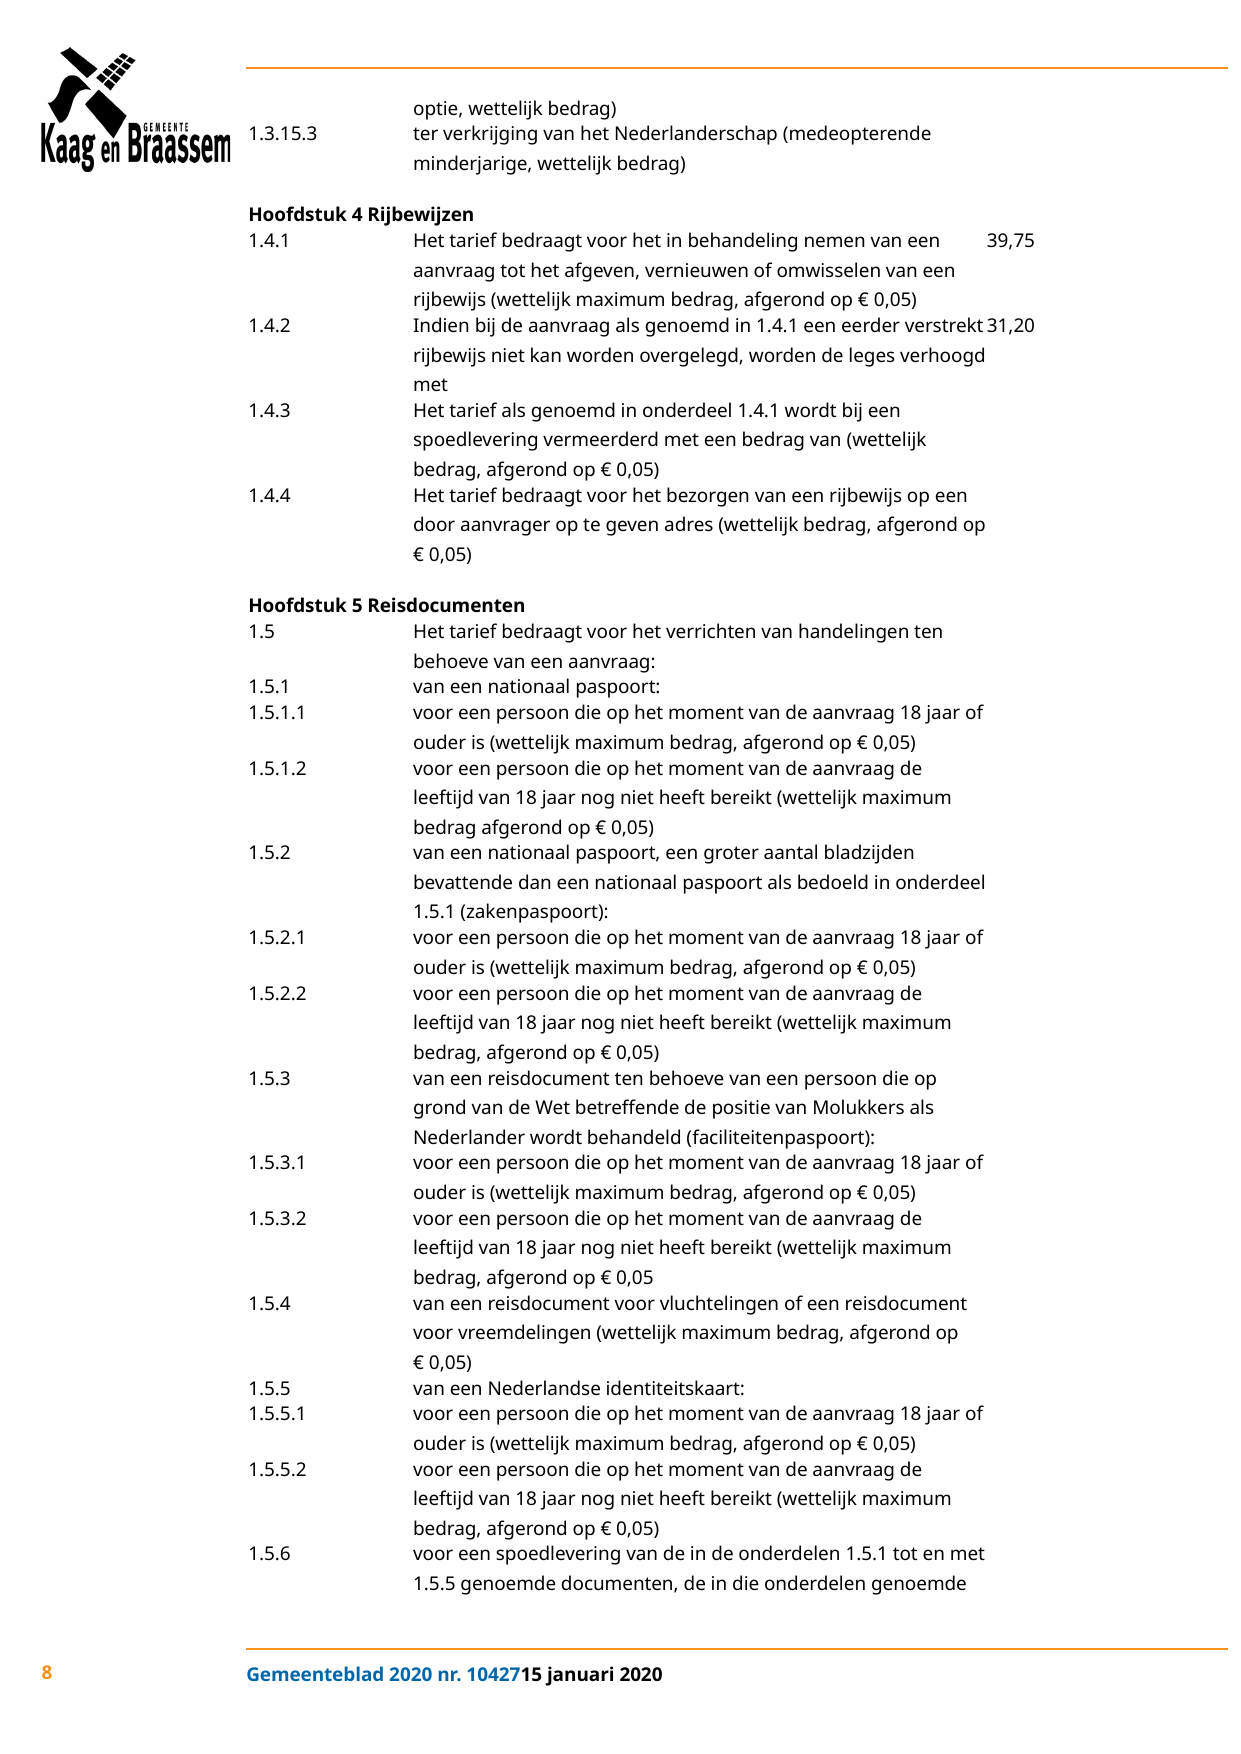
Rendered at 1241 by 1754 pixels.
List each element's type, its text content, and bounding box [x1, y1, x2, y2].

table_cell [248, 567, 413, 593]
table_cell 1.3.15.3 [248, 121, 413, 176]
table_cell 1.5.2.2 [248, 980, 413, 1065]
table_cell voor een spoedlevering van de in de onderdelen 1.5.1 tot en met 1.5.5 genoemde documenten, de in die onderdelen genoemde [413, 1541, 987, 1596]
table_cell van een Nederlandse identiteitskaart: [413, 1375, 987, 1400]
table_cell Het tarief bedraagt voor het verrichten van handelingen ten behoeve van een aanvraag: [413, 618, 987, 674]
table_cell [987, 618, 1152, 674]
table_cell [987, 176, 1152, 202]
table_cell [987, 202, 1152, 227]
table_cell 31,20 [987, 312, 1152, 397]
table_cell ter verkrijging van het Nederlanderschap (medeopterende minderjarige, wettelijk bedrag) [413, 121, 987, 176]
table_cell 1.4.3 [248, 397, 413, 482]
table_cell [248, 95, 413, 121]
table_cell Indien bij de aanvraag als genoemd in 1.4.1 een eerder verstrekt rijbewijs niet kan worden overgelegd, worden de leges verhoogd met [413, 312, 987, 397]
table_cell [987, 1375, 1152, 1400]
table_cell 1.5.6 [248, 1541, 413, 1596]
table_cell voor een persoon die op het moment van de aanvraag 18 jaar of ouder is (wettelijk maximum bedrag, afgerond op € 0,05) [413, 699, 987, 755]
table_cell voor een persoon die op het moment van de aanvraag de leeftijd van 18 jaar nog niet heeft bereikt (wettelijk maximum bedrag, afgerond op € 0,05) [413, 1456, 987, 1541]
table_cell van een reisdocument voor vluchtelingen of een reisdocument voor vreemdelingen (wettelijk maximum bedrag, afgerond op € 0,05) [413, 1290, 987, 1375]
table_cell 1.5.5.2 [248, 1456, 413, 1541]
picture [41, 47, 231, 172]
table_cell Het tarief bedraagt voor het bezorgen van een rijbewijs op een door aanvrager op te geven adres (wettelijk bedrag, afgerond op € 0,05) [413, 482, 987, 567]
table_cell 1.4.2 [248, 312, 413, 397]
table_cell [987, 95, 1152, 121]
table_cell Hoofdstuk 4 Rijbewijzen [248, 202, 987, 227]
table_cell [987, 397, 1152, 482]
table_cell 1.5.5.1 [248, 1400, 413, 1456]
table_cell [987, 482, 1152, 567]
table_cell [413, 567, 987, 593]
table_cell voor een persoon die op het moment van de aanvraag de leeftijd van 18 jaar nog niet heeft bereikt (wettelijk maximum bedrag, afgerond op € 0,05) [413, 980, 987, 1065]
table_cell 1.5.2 [248, 840, 413, 924]
table_cell [987, 1150, 1152, 1205]
table_cell voor een persoon die op het moment van de aanvraag 18 jaar of ouder is (wettelijk maximum bedrag, afgerond op € 0,05) [413, 1150, 987, 1205]
table_cell 1.4.4 [248, 482, 413, 567]
table_cell 1.5.1.1 [248, 699, 413, 755]
table_cell 39,75 [987, 227, 1152, 312]
table_cell [987, 1400, 1152, 1456]
table_cell [987, 755, 1152, 839]
table_cell van een nationaal paspoort: [413, 674, 987, 699]
table_cell Het tarief als genoemd in onderdeel 1.4.1 wordt bij een spoedlevering vermeerderd met een bedrag van (wettelijk bedrag, afgerond op € 0,05) [413, 397, 987, 482]
table_cell 1.5.3.2 [248, 1205, 413, 1290]
table_cell [987, 1065, 1152, 1149]
table_cell Hoofdstuk 5 Reisdocumenten [248, 593, 987, 618]
table_cell 1.4.1 [248, 227, 413, 312]
table_cell 1.5 [248, 618, 413, 674]
table_cell [987, 980, 1152, 1065]
table_cell [987, 121, 1152, 176]
table_cell voor een persoon die op het moment van de aanvraag de leeftijd van 18 jaar nog niet heeft bereikt (wettelijk maximum bedrag afgerond op € 0,05) [413, 755, 987, 839]
table_cell [987, 1456, 1152, 1541]
table_cell voor een persoon die op het moment van de aanvraag de leeftijd van 18 jaar nog niet heeft bereikt (wettelijk maximum bedrag, afgerond op € 0,05 [413, 1205, 987, 1290]
table_cell [987, 1541, 1152, 1596]
table_cell van een nationaal paspoort, een groter aantal bladzijden bevattende dan een nationaal paspoort als bedoeld in onderdeel 1.5.1 (zakenpaspoort): [413, 840, 987, 924]
table_cell [987, 840, 1152, 924]
table_cell Het tarief bedraagt voor het in behandeling nemen van een aanvraag tot het afgeven, vernieuwen of omwisselen van een rijbewijs (wettelijk maximum bedrag, afgerond op € 0,05) [413, 227, 987, 312]
table_cell 1.5.1.2 [248, 755, 413, 839]
table_cell voor een persoon die op het moment van de aanvraag 18 jaar of ouder is (wettelijk maximum bedrag, afgerond op € 0,05) [413, 1400, 987, 1456]
table_cell 1.5.1 [248, 674, 413, 699]
table_cell [987, 593, 1152, 618]
table_cell [987, 699, 1152, 755]
table_cell [987, 1205, 1152, 1290]
table_cell 1.5.5 [248, 1375, 413, 1400]
table_cell [413, 176, 987, 202]
table_cell 1.5.3.1 [248, 1150, 413, 1205]
table_cell voor een persoon die op het moment van de aanvraag 18 jaar of ouder is (wettelijk maximum bedrag, afgerond op € 0,05) [413, 925, 987, 980]
table_cell [987, 1290, 1152, 1375]
table_cell [987, 925, 1152, 980]
table_cell van een reisdocument ten behoeve van een persoon die op grond van de Wet betreffende de positie van Molukkers als Nederlander wordt behandeld (faciliteitenpaspoort): [413, 1065, 987, 1149]
table_cell optie, wettelijk bedrag) [413, 95, 987, 121]
table_cell [987, 674, 1152, 699]
table_cell [248, 176, 413, 202]
table_cell 1.5.4 [248, 1290, 413, 1375]
table_cell 1.5.2.1 [248, 925, 413, 980]
table_cell [987, 567, 1152, 593]
table_cell 1.5.3 [248, 1065, 413, 1149]
